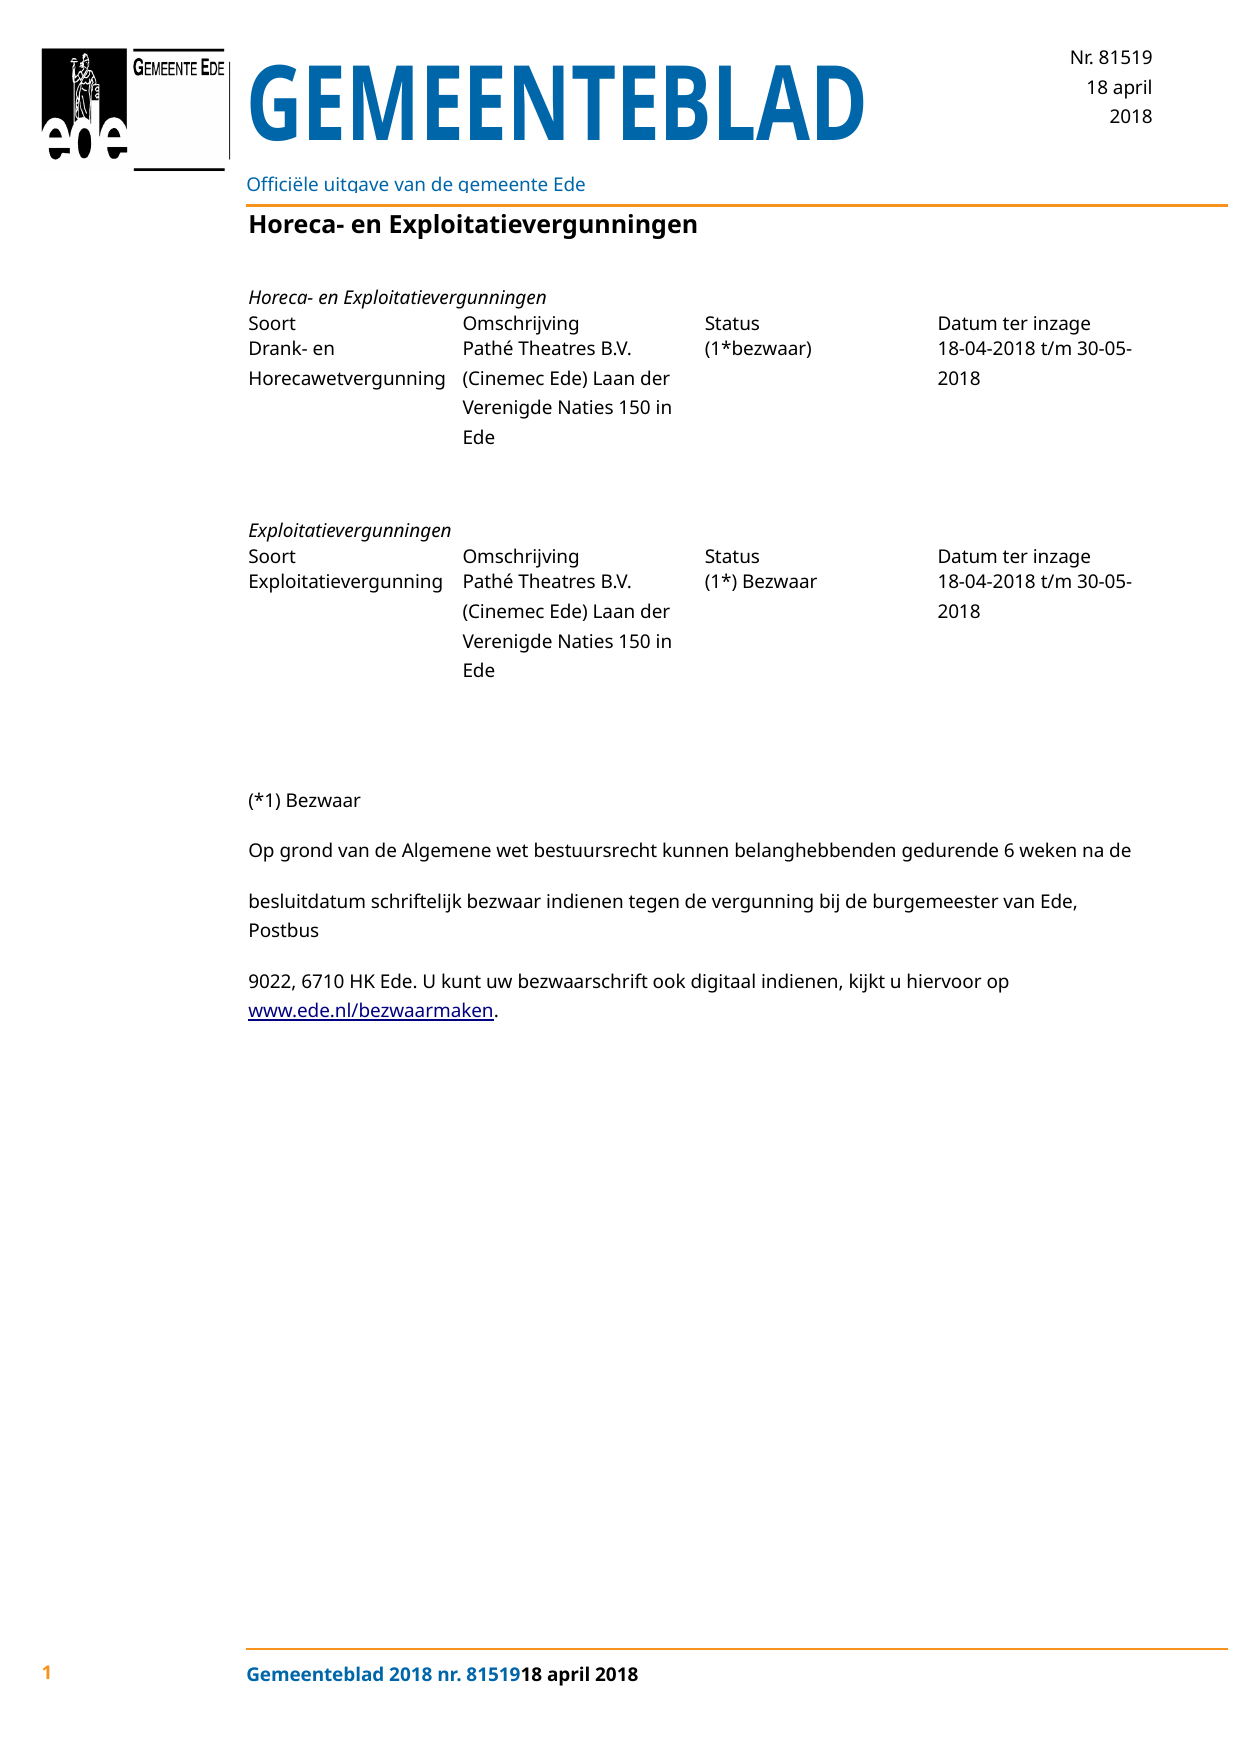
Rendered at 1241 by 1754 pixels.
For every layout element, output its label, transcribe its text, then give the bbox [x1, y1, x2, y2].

text Horeca- en Exploitatievergunningen [248, 207, 1152, 241]
text Horeca- en Exploitatievergunningen [248, 284, 1152, 309]
table_cell (1*bezwaar) [705, 335, 937, 450]
table_header Status [705, 310, 937, 335]
table_cell 18-04-2018 t/m 30-05-2018 [937, 569, 1152, 683]
text (*1) Bezwaar [248, 787, 1152, 813]
table_cell (1*) Bezwaar [705, 569, 937, 683]
table_header Omschrijving [462, 543, 704, 569]
table_header Datum ter inzage [937, 543, 1152, 569]
table_header Soort [248, 543, 462, 569]
text Exploitatievergunningen [248, 517, 1152, 543]
table_cell Drank- en Horecawetvergunning [248, 335, 462, 450]
table_cell Pathé Theatres B.V. (Cinemec Ede) Laan der Verenigde Naties 150 in Ede [462, 335, 704, 450]
table_cell Pathé Theatres B.V. (Cinemec Ede) Laan der Verenigde Naties 150 in Ede [462, 569, 704, 683]
text 9022, 6710 HK Ede. U kunt uw bezwaarschrift ook digitaal indienen, kijkt u hiervoor op www.ede.nl/bezwaarmaken. [248, 968, 1152, 1023]
table_header Status [705, 543, 937, 569]
table_header Datum ter inzage [937, 310, 1152, 335]
text besluitdatum schriftelijk bezwaar indienen tegen de vergunning bij de burgemeester van Ede, Postbus [248, 888, 1152, 943]
text Op grond van de Algemene wet bestuursrecht kunnen belanghebbenden gedurende 6 weken na de [248, 838, 1152, 863]
table_cell Exploitatievergunning [248, 569, 462, 683]
table_cell 18-04-2018 t/m 30-05-2018 [937, 335, 1152, 450]
table_header Soort [248, 310, 462, 335]
table_header Omschrijving [462, 310, 704, 335]
picture [41, 47, 231, 172]
